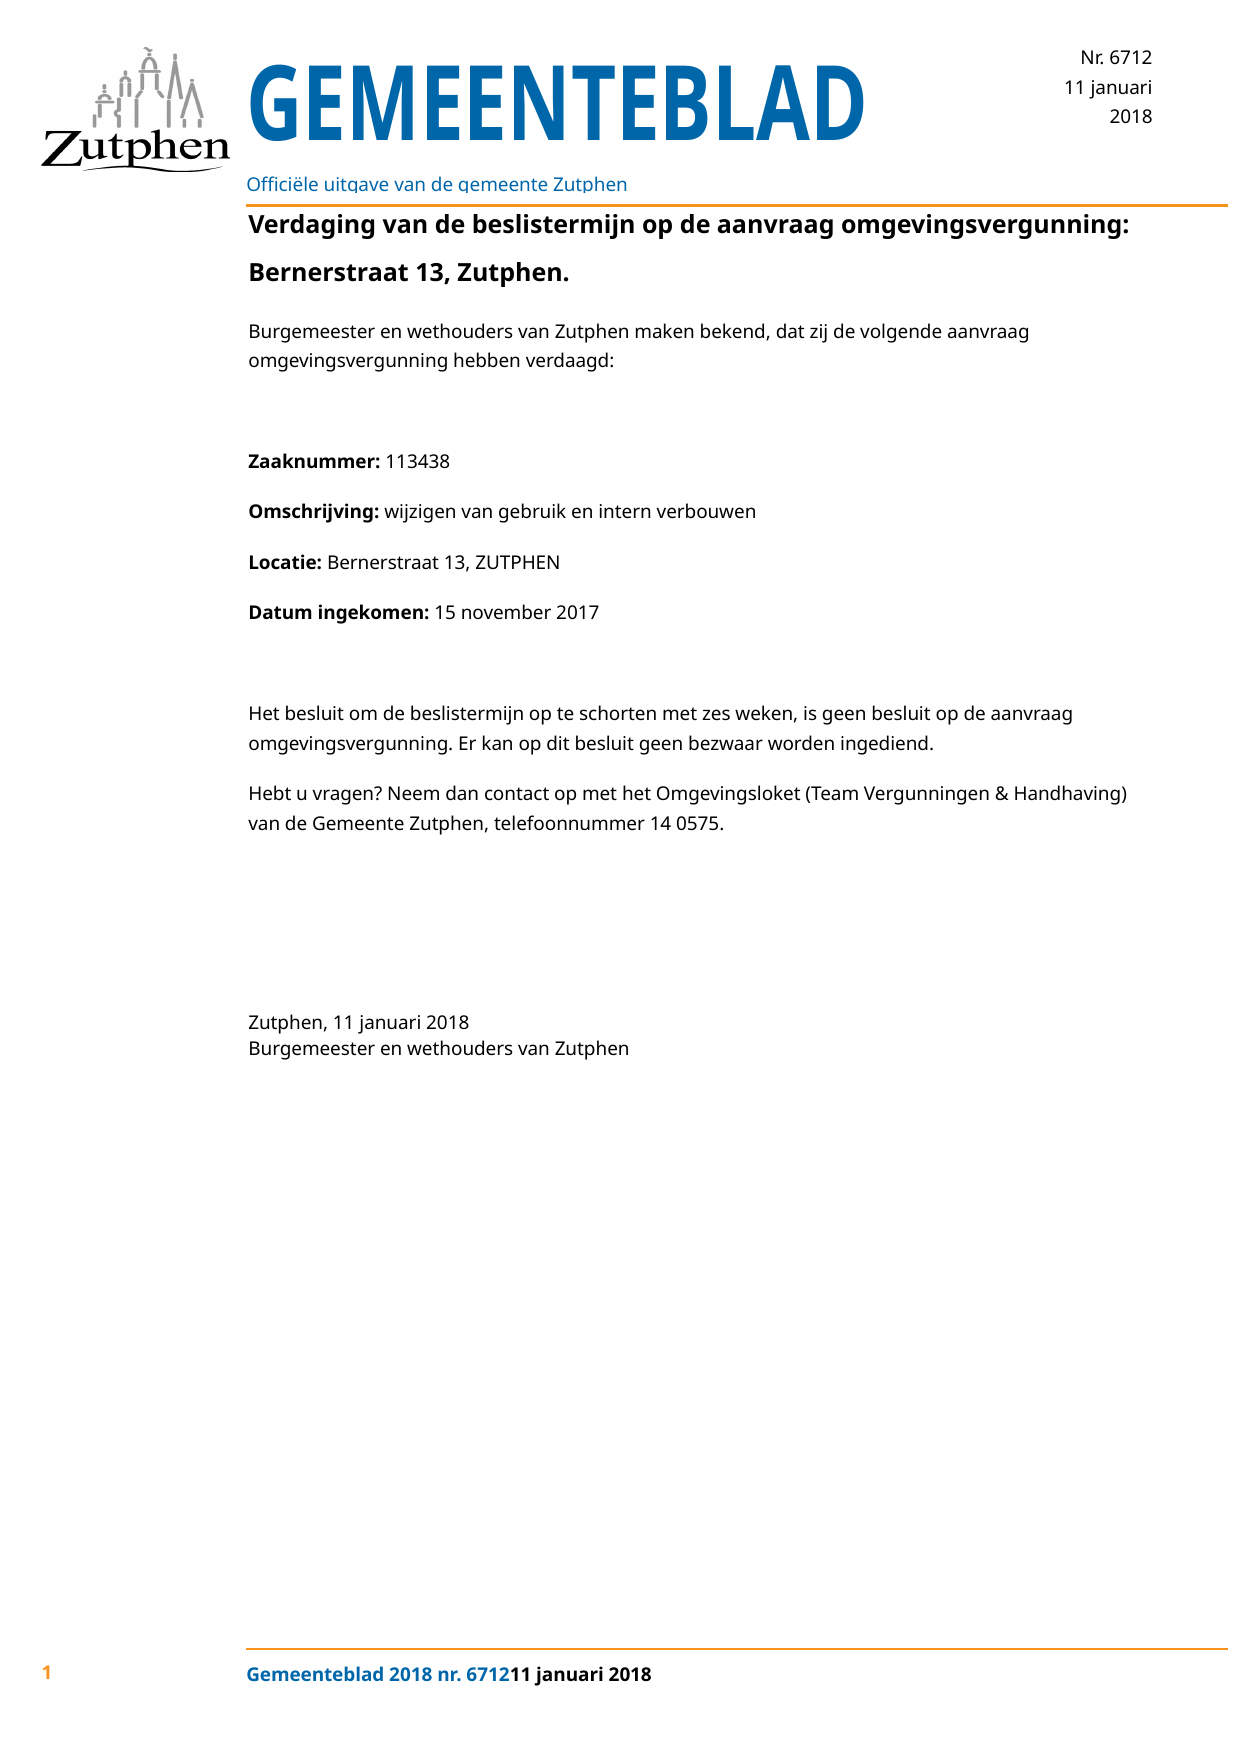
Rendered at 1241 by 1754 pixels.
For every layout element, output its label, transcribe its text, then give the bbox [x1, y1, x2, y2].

text Burgemeester en wethouders van Zutphen [248, 1035, 1152, 1061]
text Burgemeester en wethouders van Zutphen maken bekend, dat zij de volgende aanvraag omgevingsvergunning hebben verdaagd: [248, 318, 1152, 373]
text Het besluit om de beslistermijn op te schorten met zes weken, is geen besluit op de aanvraag omgevingsvergunning. Er kan op dit besluit geen bezwaar worden ingediend. [248, 700, 1152, 756]
text Omschrijving: wijzigen van gebruik en intern verbouwen [248, 499, 1152, 524]
text Zutphen, 11 januari 2018 [248, 1009, 1152, 1035]
text Zaaknummer: 113438 [248, 448, 1152, 474]
picture [41, 47, 231, 172]
text Verdaging van de beslistermijn op de aanvraag omgevingsvergunning: Bernerstraat 13, Zutphen. [248, 207, 1152, 288]
text Datum ingekomen: 15 november 2017 [248, 599, 1152, 625]
text Locatie: Bernerstraat 13, ZUTPHEN [248, 549, 1152, 575]
text Hebt u vragen? Neem dan contact op met het Omgevingsloket (Team Vergunningen & Handhaving) van de Gemeente Zutphen, telefoonnummer 14 0575. [248, 780, 1152, 836]
